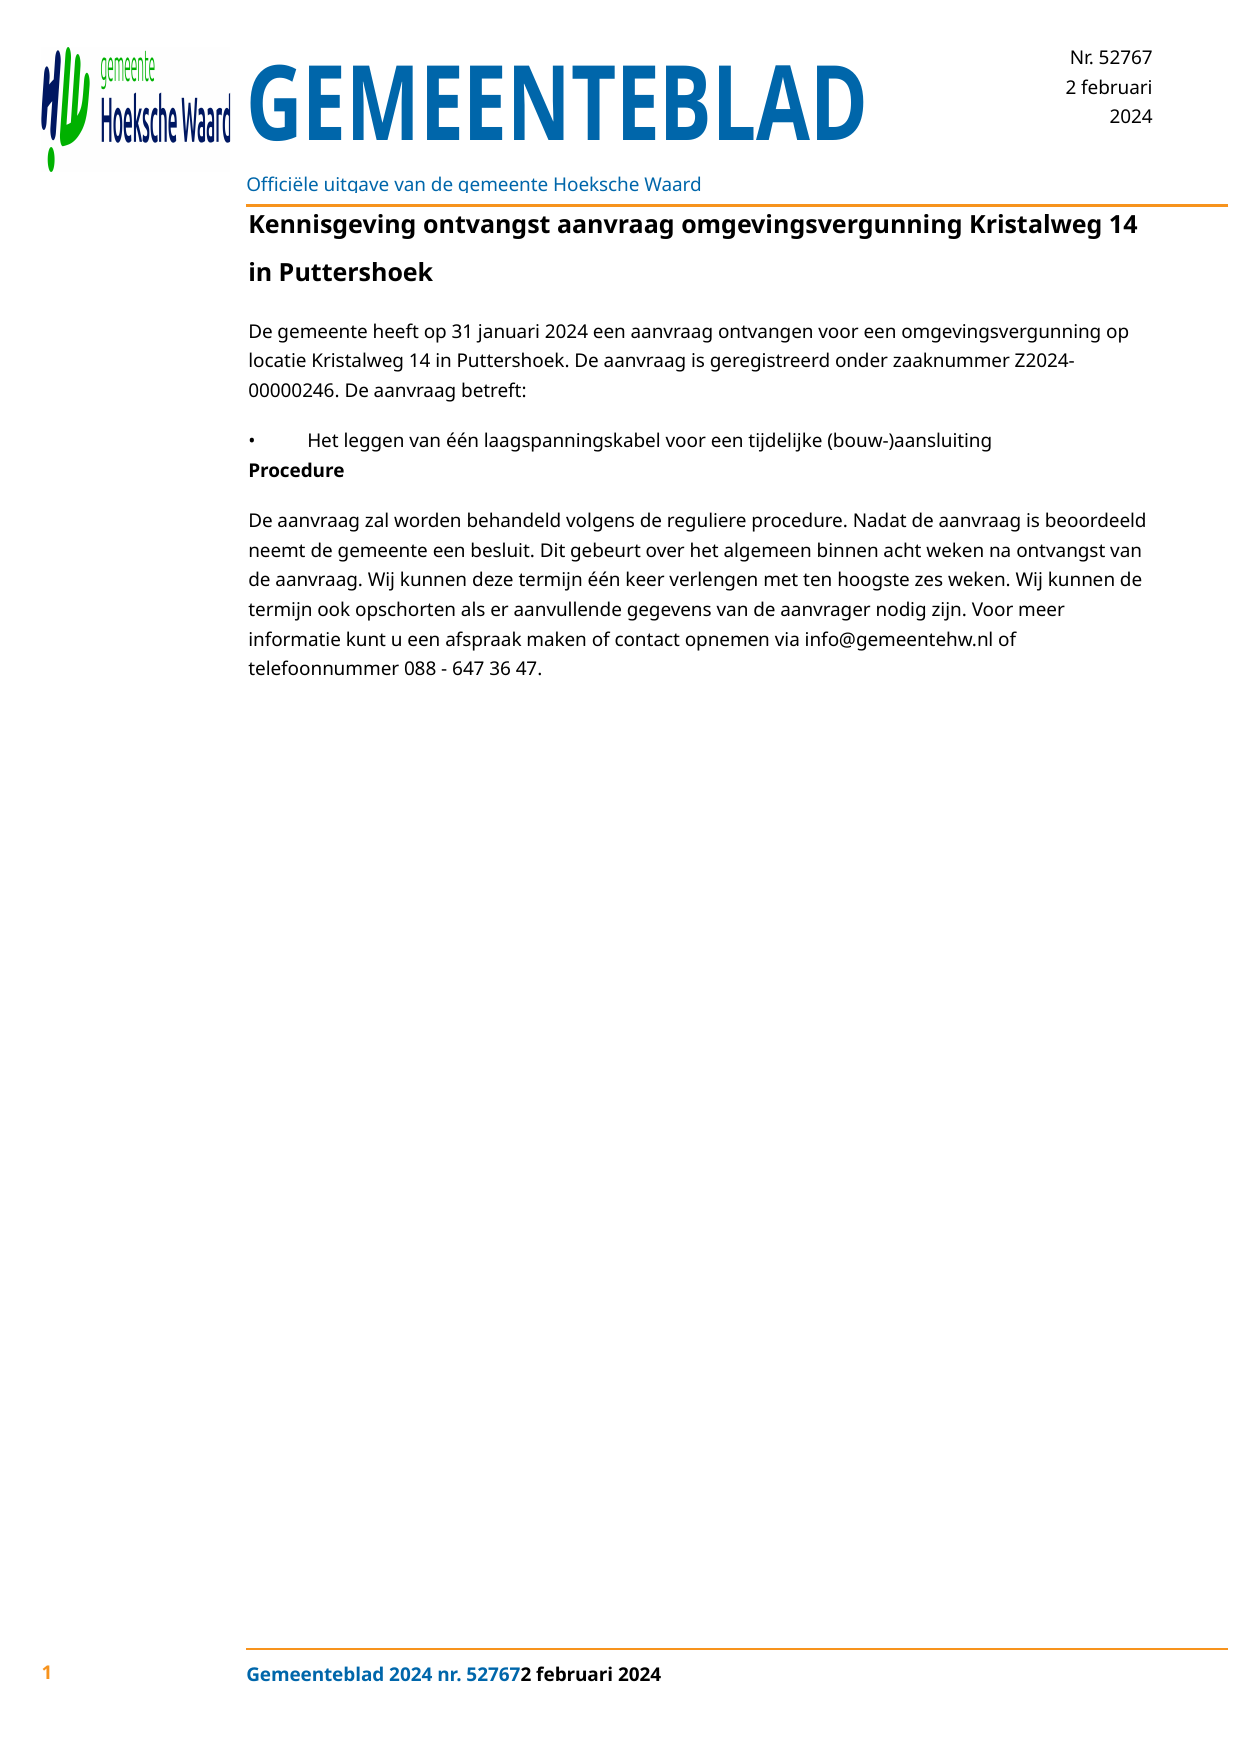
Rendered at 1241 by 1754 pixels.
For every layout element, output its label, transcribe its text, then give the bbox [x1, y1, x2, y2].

text Procedure [248, 457, 1152, 483]
list Het leggen van één laagspanningskabel voor een tijdelijke (bouw-)aansluiting [248, 427, 1152, 453]
text Kennisgeving ontvangst aanvraag omgevingsvergunning Kristalweg 14 in Puttershoek [248, 207, 1152, 288]
text De aanvraag zal worden behandeld volgens de reguliere procedure. Nadat de aanvraag is beoordeeld neemt de gemeente een besluit. Dit gebeurt over het algemeen binnen acht weken na ontvangst van de aanvraag. Wij kunnen deze termijn één keer verlengen met ten hoogste zes weken. Wij kunnen de termijn ook opschorten als er aanvullende gegevens van de aanvrager nodig zijn. Voor meer informatie kunt u een afspraak maken of contact opnemen via info@gemeentehw.nl of telefoonnummer 088 - 647 36 47. [248, 507, 1152, 681]
text De gemeente heeft op 31 januari 2024 een aanvraag ontvangen voor een omgevingsvergunning op locatie Kristalweg 14 in Puttershoek. De aanvraag is geregistreerd onder zaaknummer Z2024-00000246. De aanvraag betreft: [248, 318, 1152, 403]
picture [41, 47, 231, 172]
